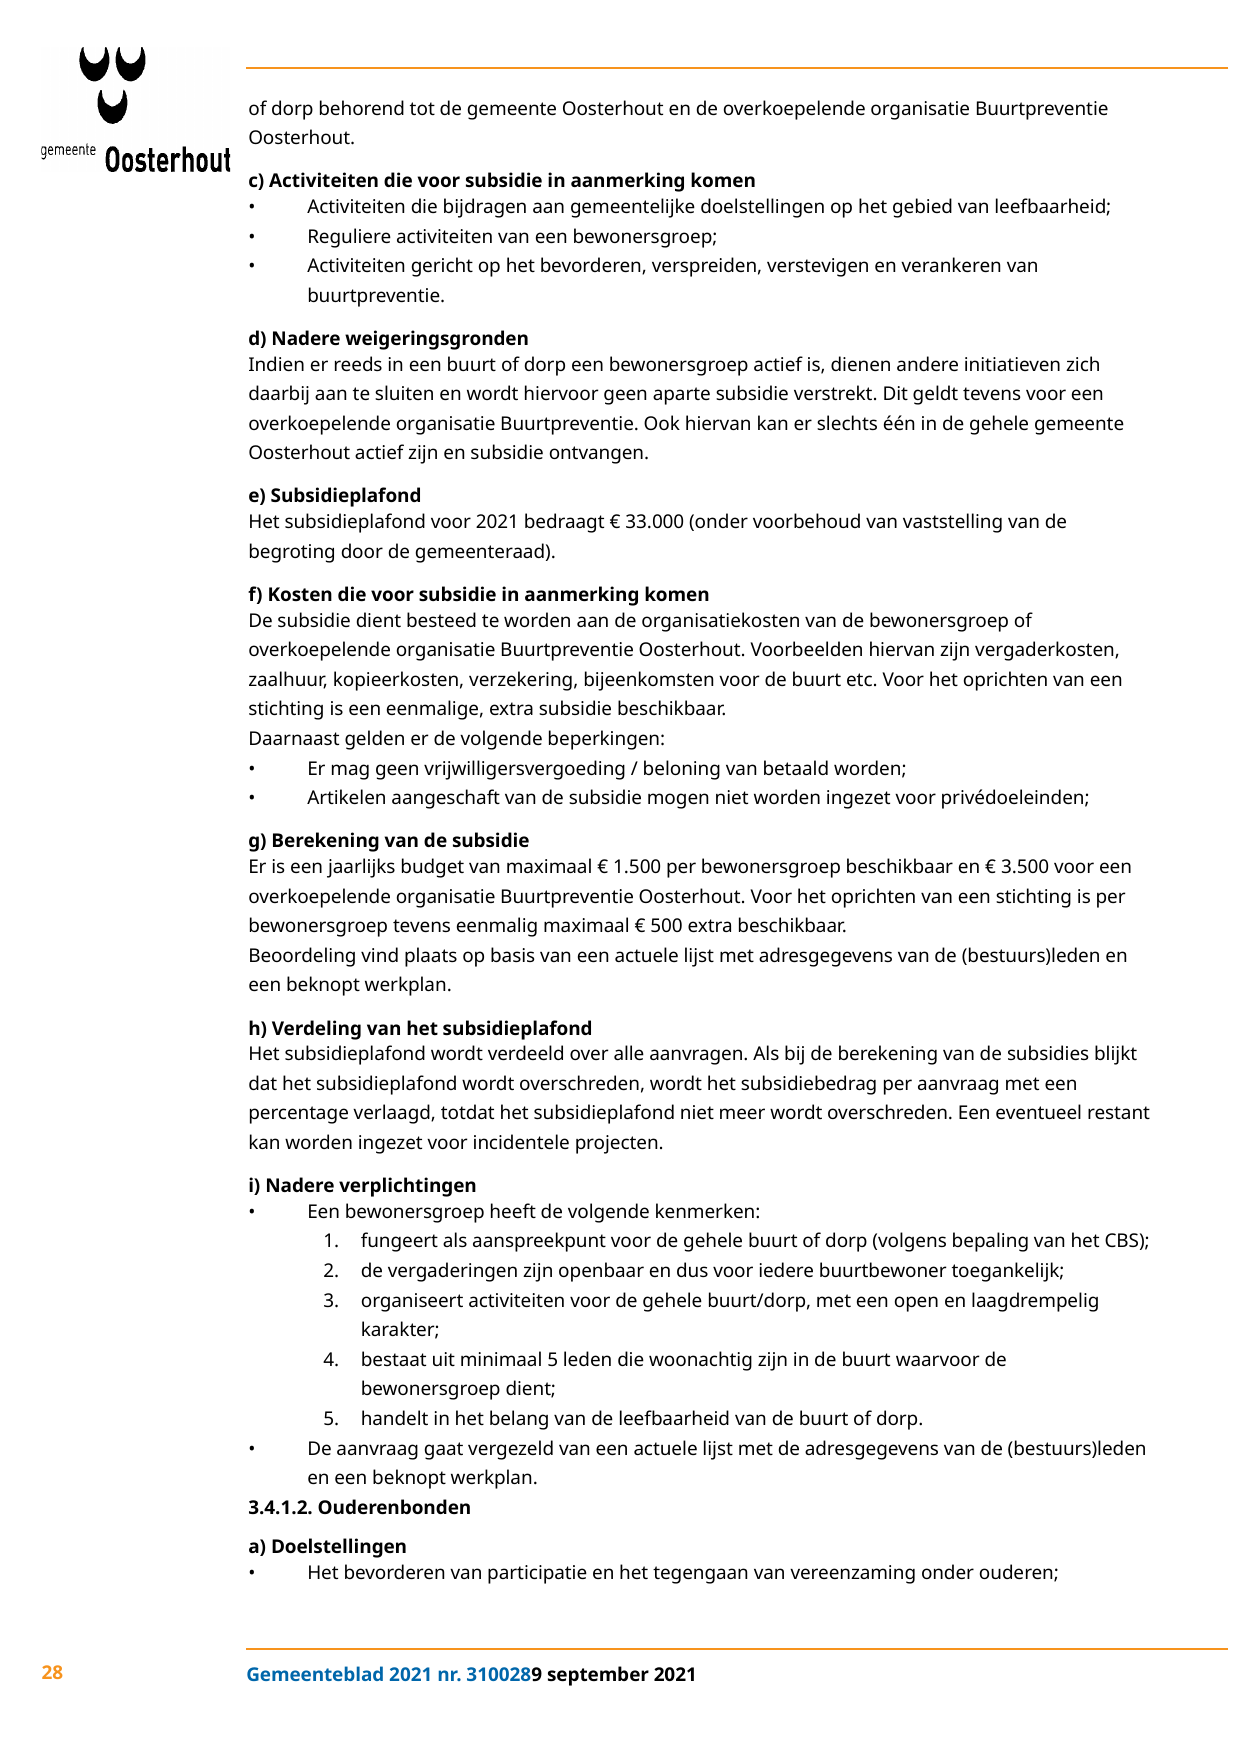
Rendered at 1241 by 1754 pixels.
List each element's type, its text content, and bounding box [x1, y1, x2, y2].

text c) Activiteiten die voor subsidie in aanmerking komen [248, 167, 1152, 193]
text a) Doelstellingen [248, 1533, 1152, 1559]
list Reguliere activiteiten van een bewonersgroep; [248, 223, 1152, 248]
text Er is een jaarlijks budget van maximaal € 1.500 per bewonersgroep beschikbaar en € 3.500 voor een overkoepelende organisatie Buurtpreventie Oosterhout. Voor het oprichten van een stichting is per bewonersgroep tevens eenmalig maximaal € 500 extra beschikbaar. [248, 853, 1152, 938]
text e) Subsidieplafond [248, 483, 1152, 508]
text i) Nadere verplichtingen [248, 1172, 1152, 1198]
list organiseert activiteiten voor de gehele buurt/dorp, met een open en laagdrempelig karakter; [323, 1287, 1152, 1342]
list bestaat uit minimaal 5 leden die woonachtig zijn in de buurt waarvoor de bewonersgroep dient; [323, 1346, 1152, 1401]
list Een bewonersgroep heeft de volgende kenmerken: [248, 1198, 1152, 1224]
list handelt in het belang van de leefbaarheid van de buurt of dorp. [323, 1405, 1152, 1431]
text g) Berekening van de subsidie [248, 827, 1152, 853]
list Activiteiten die bijdragen aan gemeentelijke doelstellingen op het gebied van leefbaarheid; [248, 193, 1152, 219]
text Indien er reeds in een buurt of dorp een bewonersgroep actief is, dienen andere initiatieven zich daarbij aan te sluiten en wordt hiervoor geen aparte subsidie verstrekt. Dit geldt tevens voor een overkoepelende organisatie Buurtpreventie. Ook hiervan kan er slechts één in de gehele gemeente Oosterhout actief zijn en subsidie ontvangen. [248, 351, 1152, 465]
text 3.4.1.2. Ouderenbonden [248, 1494, 1152, 1519]
list fungeert als aanspreekpunt voor de gehele buurt of dorp (volgens bepaling van het CBS); [323, 1228, 1152, 1253]
text Daarnaast gelden er de volgende beperkingen: [248, 725, 1152, 751]
list Activiteiten gericht op het bevorderen, verspreiden, verstevigen en verankeren van buurtpreventie. [248, 252, 1152, 308]
text Het subsidieplafond wordt verdeeld over alle aanvragen. Als bij de berekening van de subsidies blijkt dat het subsidieplafond wordt overschreden, wordt het subsidiebedrag per aanvraag met een percentage verlaagd, totdat het subsidieplafond niet meer wordt overschreden. Een eventueel restant kan worden ingezet voor incidentele projecten. [248, 1040, 1152, 1155]
text Beoordeling vind plaats op basis van een actuele lijst met adresgegevens van de (bestuurs)leden en een beknopt werkplan. [248, 942, 1152, 997]
text d) Nadere weigeringsgronden [248, 325, 1152, 351]
picture [41, 47, 231, 172]
list de vergaderingen zijn openbaar en dus voor iedere buurtbewoner toegankelijk; [323, 1257, 1152, 1283]
text h) Verdeling van het subsidieplafond [248, 1015, 1152, 1040]
list Artikelen aangeschaft van de subsidie mogen niet worden ingezet voor privédoeleinden; [248, 784, 1152, 810]
list De aanvraag gaat vergezeld van een actuele lijst met de adresgegevens van de (bestuurs)leden en een beknopt werkplan. [248, 1435, 1152, 1490]
list Het bevorderen van participatie en het tegengaan van vereenzaming onder ouderen; [248, 1559, 1152, 1584]
text of dorp behorend tot de gemeente Oosterhout en de overkoepelende organisatie Buurtpreventie Oosterhout. [248, 95, 1152, 150]
text Het subsidieplafond voor 2021 bedraagt € 33.000 (onder voorbehoud van vaststelling van de begroting door de gemeenteraad). [248, 508, 1152, 564]
text De subsidie dient besteed te worden aan de organisatiekosten van de bewonersgroep of overkoepelende organisatie Buurtpreventie Oosterhout. Voorbeelden hiervan zijn vergaderkosten, zaalhuur, kopieerkosten, verzekering, bijeenkomsten voor de buurt etc. Voor het oprichten van een stichting is een eenmalige, extra subsidie beschikbaar. [248, 607, 1152, 721]
list Er mag geen vrijwilligersvergoeding / beloning van betaald worden; [248, 755, 1152, 781]
text f) Kosten die voor subsidie in aanmerking komen [248, 581, 1152, 607]
